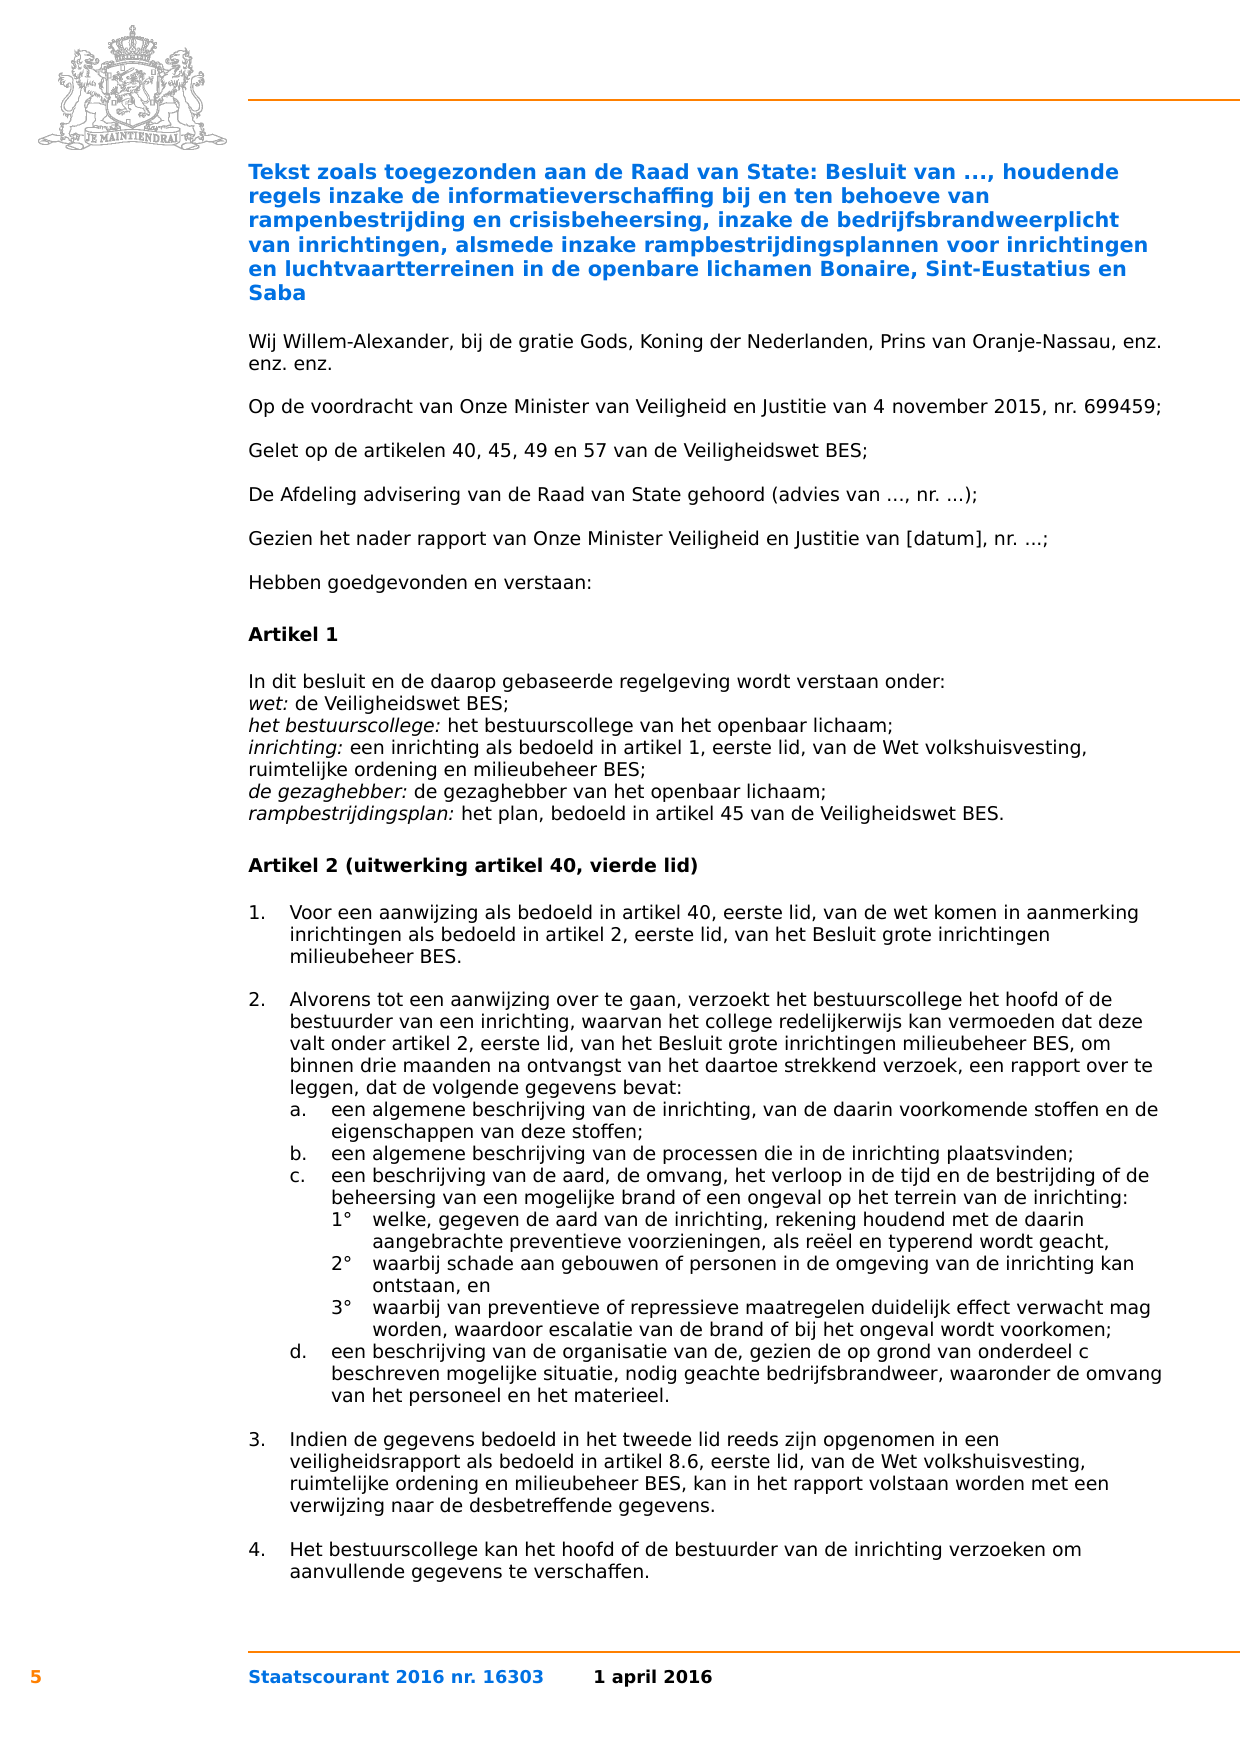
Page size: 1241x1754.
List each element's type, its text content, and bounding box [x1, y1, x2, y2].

text c. een beschrijving van de aard, de omvang, het verloop in de tijd en de bestrijding of de beheersing van een mogelijke brand of een ongeval op het terrein van de inrichting: [289, 1165, 1163, 1209]
picture [38, 25, 227, 150]
text rampbestrijdingsplan: het plan, bedoeld in artikel 45 van de Veiligheidswet BES. [248, 803, 1163, 824]
text Hebben goedgevonden en verstaan: [248, 572, 1163, 594]
text de gezaghebber: de gezaghebber van het openbaar lichaam; [248, 781, 1163, 803]
text Op de voordracht van Onze Minister van Veiligheid en Justitie van 4 november 2015, nr. 699459; [248, 396, 1163, 418]
text Gezien het nader rapport van Onze Minister Veiligheid en Justitie van [datum], nr. ...; [248, 528, 1163, 550]
text wet: de Veiligheidswet BES; [248, 693, 1163, 715]
text De Afdeling advisering van de Raad van State gehoord (advies van ..., nr. ...); [248, 484, 1163, 506]
text b. een algemene beschrijving van de processen die in de inrichting plaatsvinden; [289, 1143, 1163, 1165]
text In dit besluit en de daarop gebaseerde regelgeving wordt verstaan onder: [248, 671, 1163, 693]
text 3. Indien de gegevens bedoeld in het tweede lid reeds zijn opgenomen in een veiligheidsrapport als bedoeld in artikel 8.6, eerste lid, van de Wet volkshuisvesting, ruimtelijke ordening en milieubeheer BES, kan in het rapport volstaan worden met een verwijzing naar de desbetreffende gegevens. [248, 1429, 1163, 1517]
text Gelet op de artikelen 40, 45, 49 en 57 van de Veiligheidswet BES; [248, 440, 1163, 462]
text 1. Voor een aanwijzing als bedoeld in artikel 40, eerste lid, van de wet komen in aanmerking inrichtingen als bedoeld in artikel 2, eerste lid, van het Besluit grote inrichtingen milieubeheer BES. [248, 902, 1163, 967]
subtitle Artikel 2 (uitwerking artikel 40, vierde lid) [248, 854, 1163, 877]
text 1° welke, gegeven de aard van de inrichting, rekening houdend met de daarin aangebrachte preventieve voorzieningen, als reëel en typerend wordt geacht, [331, 1209, 1163, 1253]
text 3° waarbij van preventieve of repressieve maatregelen duidelijk effect verwacht mag worden, waardoor escalatie van de brand of bij het ongeval wordt voorkomen; [331, 1297, 1163, 1341]
text d. een beschrijving van de organisatie van de, gezien de op grond van onderdeel c beschreven mogelijke situatie, nodig geachte bedrijfsbrandweer, waaronder de omvang van het personeel en het materieel. [289, 1341, 1163, 1407]
text 4. Het bestuurscollege kan het hoofd of de bestuurder van de inrichting verzoeken om aanvullende gegevens te verschaffen. [248, 1539, 1163, 1583]
subtitle Tekst zoals toegezonden aan de Raad van State: Besluit van ..., houdende regels inzake de informatieverschaffing bij en ten behoeve van rampenbestrijding en crisisbeheersing, inzake de bedrijfsbrandweerplicht van inrichtingen, alsmede inzake rampbestrijdingsplannen voor inrichtingen en luchtvaartterreinen in de openbare lichamen Bonaire, Sint-Eustatius en Saba [248, 160, 1163, 306]
text inrichting: een inrichting als bedoeld in artikel 1, eerste lid, van de Wet volkshuisvesting, ruimtelijke ordening en milieubeheer BES; [248, 737, 1163, 781]
subtitle Artikel 1 [248, 624, 1163, 646]
text 2° waarbij schade aan gebouwen of personen in de omgeving van de inrichting kan ontstaan, en [331, 1253, 1163, 1297]
text a. een algemene beschrijving van de inrichting, van de daarin voorkomende stoffen en de eigenschappen van deze stoffen; [289, 1099, 1163, 1143]
text Wij Willem-Alexander, bij de gratie Gods, Koning der Nederlanden, Prins van Oranje-Nassau, enz. enz. enz. [248, 331, 1163, 374]
text het bestuurscollege: het bestuurscollege van het openbaar lichaam; [248, 715, 1163, 737]
text 2. Alvorens tot een aanwijzing over te gaan, verzoekt het bestuurscollege het hoofd of de bestuurder van een inrichting, waarvan het college redelijkerwijs kan vermoeden dat deze valt onder artikel 2, eerste lid, van het Besluit grote inrichtingen milieubeheer BES, om binnen drie maanden na ontvangst van het daartoe strekkend verzoek, een rapport over te leggen, dat de volgende gegevens bevat: [248, 989, 1163, 1099]
